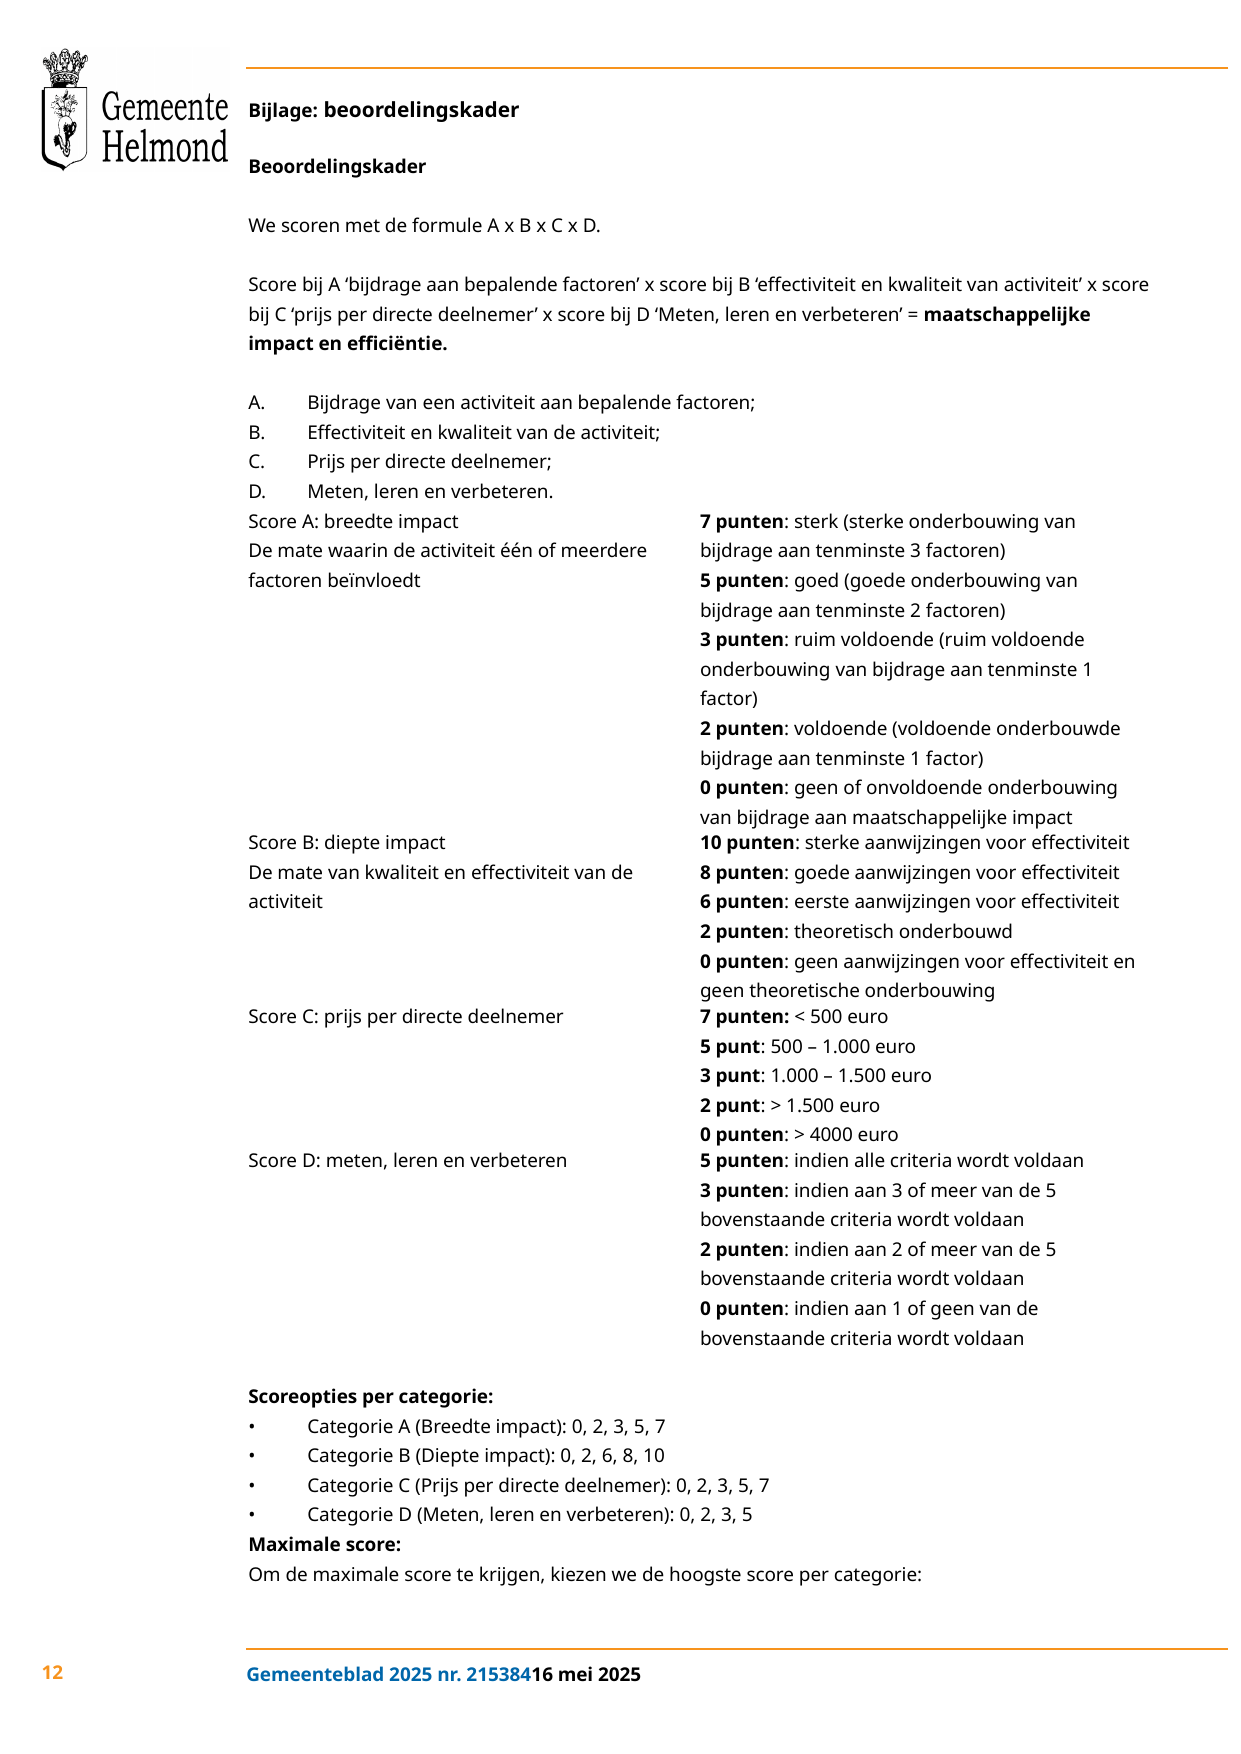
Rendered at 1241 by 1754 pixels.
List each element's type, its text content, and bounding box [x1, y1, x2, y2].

text Scoreopties per categorie: [248, 1383, 1152, 1409]
text We scoren met de formule A x B x C x D. [248, 212, 1152, 238]
table_header Score A: breedte impact De mate waarin de activiteit één of meerdere factoren beïnvloedt [248, 508, 700, 829]
table_cell Score B: diepte impact De mate van kwaliteit en effectiviteit van de activiteit [248, 830, 700, 1003]
text Om de maximale score te krijgen, kiezen we de hoogste score per categorie: [248, 1561, 1152, 1587]
table_cell 5 punten: indien alle criteria wordt voldaan 3 punten: indien aan 3 of meer van de 5 bovenstaande criteria wordt voldaan 2 punten: indien aan 2 of meer van de 5 bovenstaande criteria wordt voldaan 0 punten: indien aan 1 of geen van de bovenstaande criteria wordt voldaan [700, 1147, 1152, 1351]
picture [41, 47, 231, 172]
list Effectiviteit en kwaliteit van de activiteit; [248, 419, 1152, 445]
list Meten, leren en verbeteren. [248, 478, 1152, 504]
table_cell 7 punten: < 500 euro 5 punt: 500 – 1.000 euro 3 punt: 1.000 – 1.500 euro 2 punt: > 1.500 euro 0 punten: > 4000 euro [700, 1003, 1152, 1147]
table_cell 10 punten: sterke aanwijzingen voor effectiviteit 8 punten: goede aanwijzingen voor effectiviteit 6 punten: eerste aanwijzingen voor effectiviteit 2 punten: theoretisch onderbouwd 0 punten: geen aanwijzingen voor effectiviteit en geen theoretische onderbouwing [700, 830, 1152, 1003]
table_cell Score D: meten, leren en verbeteren [248, 1147, 700, 1351]
table_cell Score C: prijs per directe deelnemer [248, 1003, 700, 1147]
text Score bij A ‘bijdrage aan bepalende factoren’ x score bij B ‘effectiviteit en kwaliteit van activiteit’ x score bij C ‘prijs per directe deelnemer’ x score bij D ‘Meten, leren en verbeteren’ = maatschappelijke impact en efficiëntie. [248, 271, 1152, 356]
text Beoordelingskader [248, 153, 1152, 179]
list Categorie D (Meten, leren en verbeteren): 0, 2, 3, 5 [248, 1502, 1152, 1527]
list Prijs per directe deelnemer; [248, 449, 1152, 474]
list Categorie A (Breedte impact): 0, 2, 3, 5, 7 [248, 1413, 1152, 1439]
list Categorie B (Diepte impact): 0, 2, 6, 8, 10 [248, 1442, 1152, 1468]
text Bijlage: beoordelingskader [248, 95, 1152, 123]
list Bijdrage van een activiteit aan bepalende factoren; [248, 389, 1152, 415]
table_header 7 punten: sterk (sterke onderbouwing van bijdrage aan tenminste 3 factoren) 5 punten: goed (goede onderbouwing van bijdrage aan tenminste 2 factoren) 3 punten: ruim voldoende (ruim voldoende onderbouwing van bijdrage aan tenminste 1 factor) 2 punten: voldoende (voldoende onderbouwde bijdrage aan tenminste 1 factor) 0 punten: geen of onvoldoende onderbouwing van bijdrage aan maatschappelijke impact [700, 508, 1152, 829]
list Categorie C (Prijs per directe deelnemer): 0, 2, 3, 5, 7 [248, 1472, 1152, 1498]
text Maximale score: [248, 1531, 1152, 1557]
